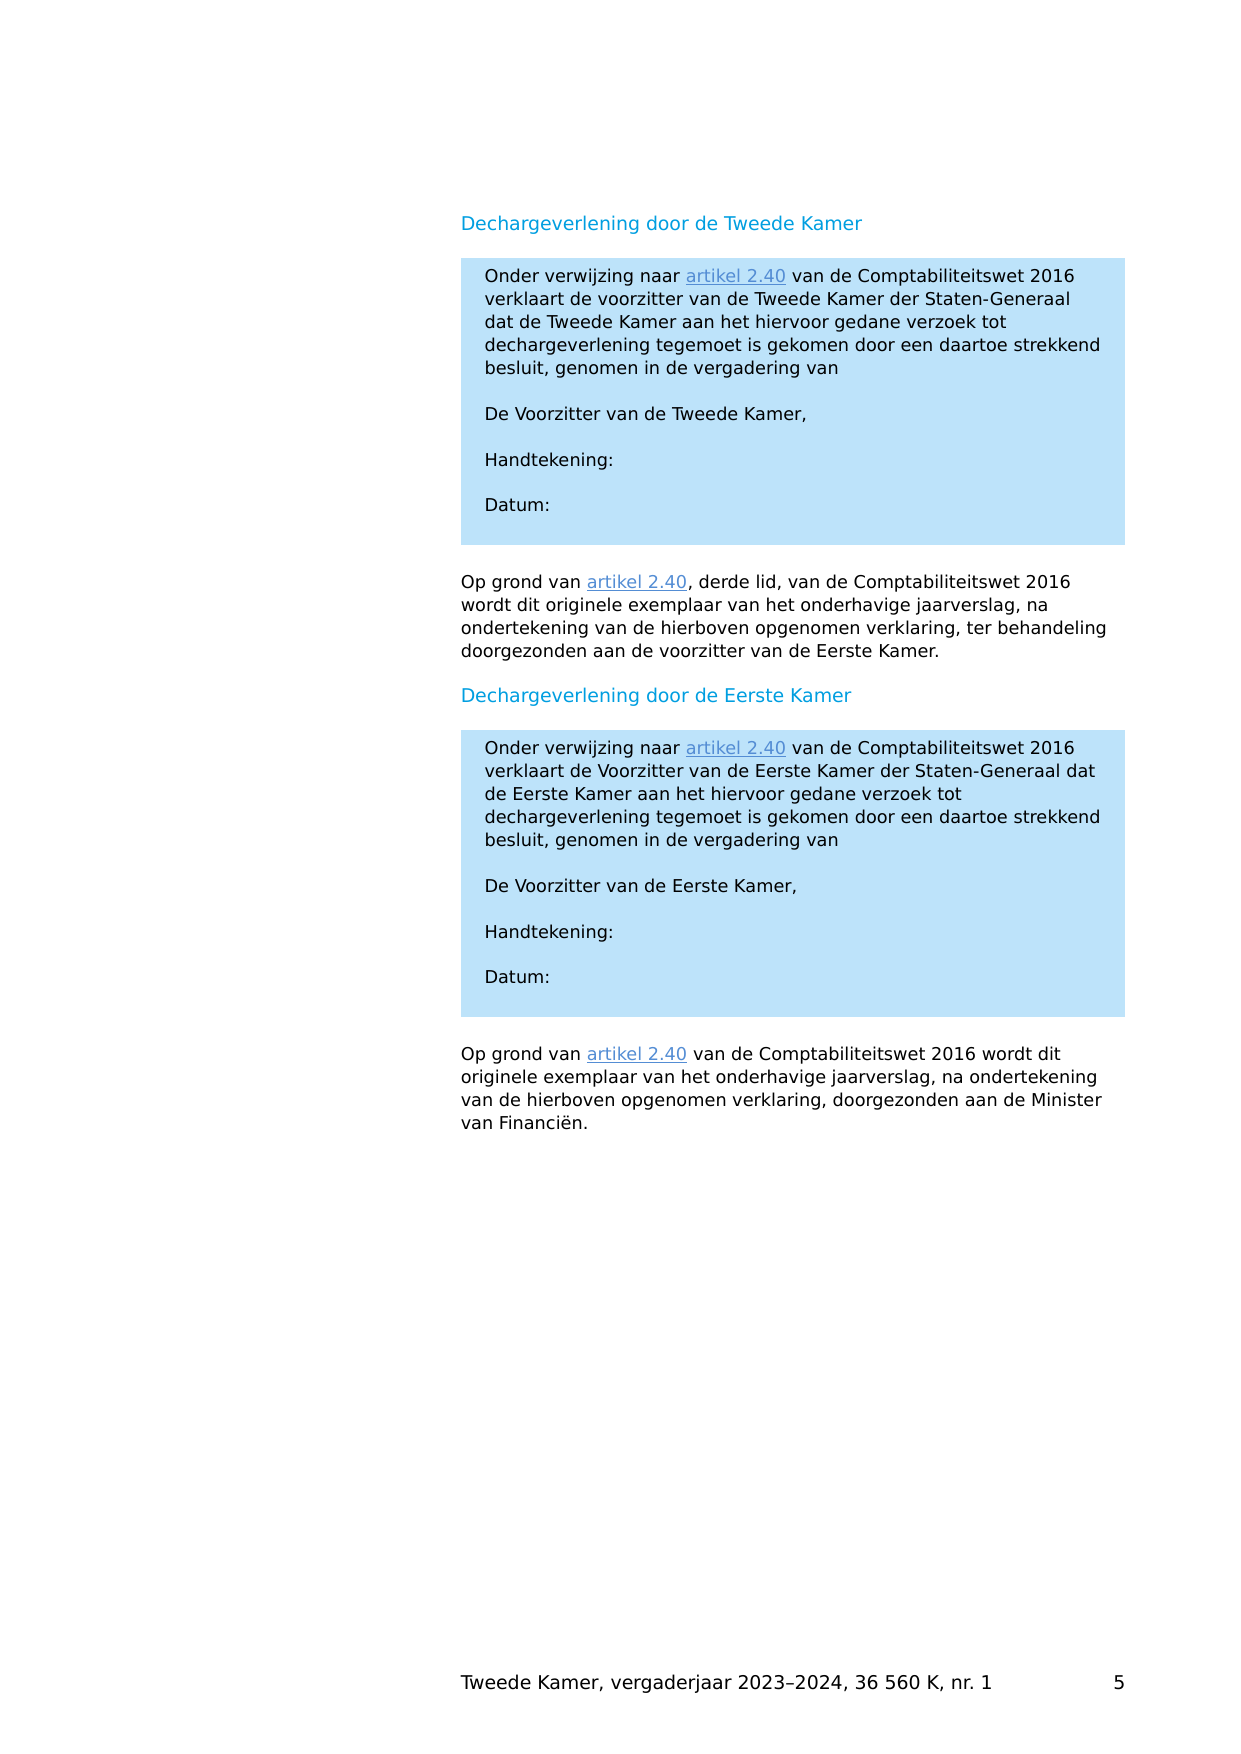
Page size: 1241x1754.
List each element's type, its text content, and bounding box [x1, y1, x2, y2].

text Op grond van artikel 2.40 van de Comptabiliteitswet 2016 wordt dit originele exemplaar van het onderhavige jaarverslag, na ondertekening van de hierboven opgenomen verklaring, doorgezonden aan de Minister van Financiën. [461, 1042, 1125, 1134]
title Dechargeverlening door de Eerste Kamer [461, 685, 1125, 707]
table_header Onder verwijzing naar artikel 2.40 van de Comptabiliteitswet 2016 verklaart de Voorzitter van de Eerste Kamer der Staten-Generaal dat de Eerste Kamer aan het hiervoor gedane verzoek tot dechargeverlening tegemoet is gekomen door een daartoe strekkend besluit, genomen in de vergadering van De Voorzitter van de Eerste Kamer, Handtekening: Datum: [461, 730, 1125, 1017]
title Dechargeverlening door de Tweede Kamer [461, 213, 1125, 235]
table_header Onder verwijzing naar artikel 2.40 van de Comptabiliteitswet 2016 verklaart de voorzitter van de Tweede Kamer der Staten-Generaal dat de Tweede Kamer aan het hiervoor gedane verzoek tot dechargeverlening tegemoet is gekomen door een daartoe strekkend besluit, genomen in de vergadering van De Voorzitter van de Tweede Kamer, Handtekening: Datum: [461, 258, 1125, 545]
text Op grond van artikel 2.40, derde lid, van de Comptabiliteitswet 2016 wordt dit originele exemplaar van het onderhavige jaarverslag, na ondertekening van de hierboven opgenomen verklaring, ter behandeling doorgezonden aan de voorzitter van de Eerste Kamer. [461, 570, 1125, 662]
